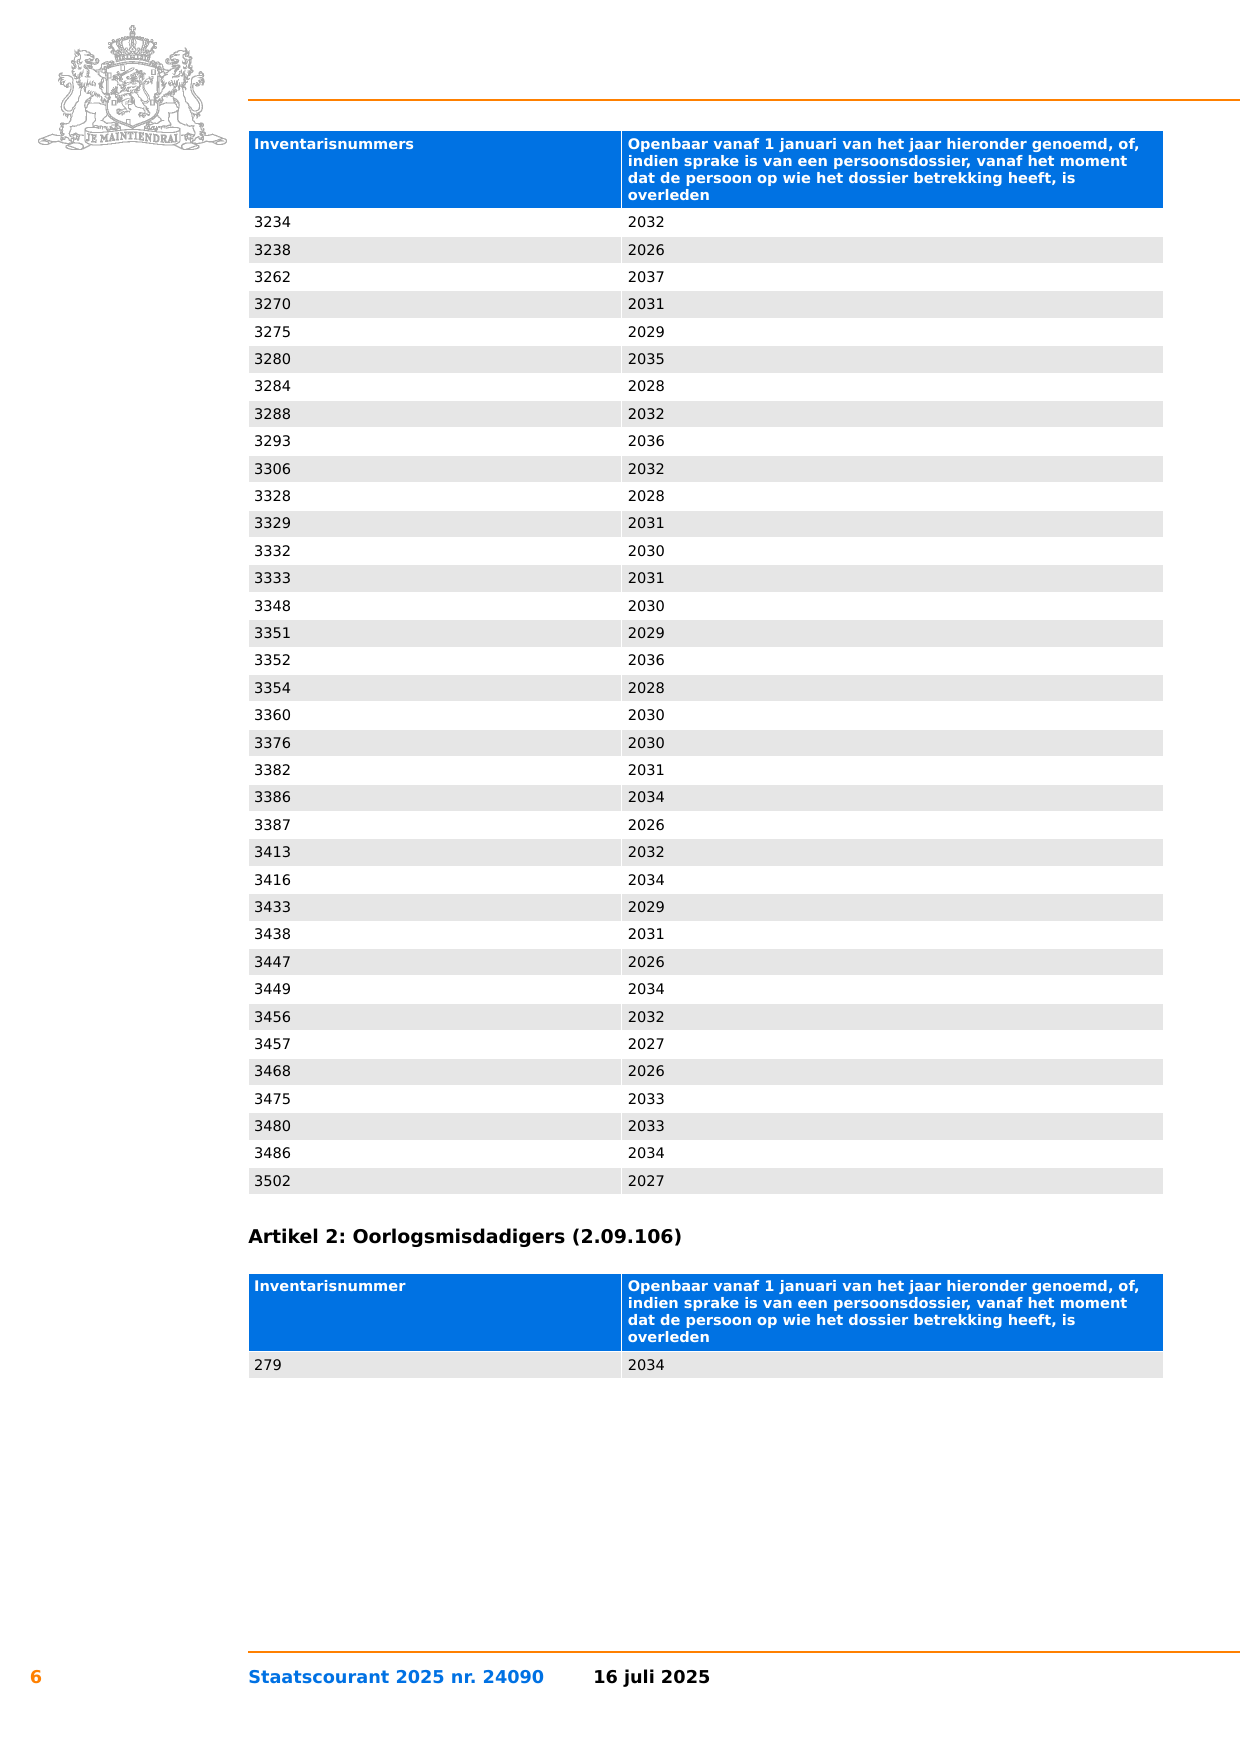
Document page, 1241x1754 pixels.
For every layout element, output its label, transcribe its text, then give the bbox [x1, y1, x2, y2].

table_cell 3354 [249, 675, 621, 701]
table_cell 2031 [622, 922, 1163, 948]
table_cell 3306 [249, 456, 621, 482]
subtitle Artikel 2: Oorlogsmisdadigers (2.09.106) [248, 1226, 1163, 1247]
table_cell 2026 [622, 949, 1163, 975]
table_cell 3280 [249, 346, 621, 373]
table_cell 2034 [622, 867, 1163, 893]
table_cell 3328 [249, 483, 621, 509]
table_cell 2032 [622, 401, 1163, 427]
table_header Inventarisnummers [249, 131, 621, 208]
table_cell 3457 [249, 1031, 621, 1057]
table_cell 2029 [622, 620, 1163, 647]
table_cell 3386 [249, 785, 621, 811]
picture [38, 25, 227, 150]
table_cell 2027 [622, 1031, 1163, 1057]
table_cell 2034 [622, 976, 1163, 1003]
table_cell 3447 [249, 949, 621, 975]
table_cell 2026 [622, 1059, 1163, 1085]
table_cell 3360 [249, 703, 621, 729]
table_cell 2026 [622, 237, 1163, 263]
table_cell 2033 [622, 1113, 1163, 1140]
table_cell 3332 [249, 538, 621, 564]
table_cell 3382 [249, 757, 621, 783]
table_cell 3387 [249, 812, 621, 838]
table_cell 2028 [622, 483, 1163, 509]
table_cell 3413 [249, 839, 621, 866]
table_header Openbaar vanaf 1 januari van het jaar hieronder genoemd, of, indien sprake is van een persoonsdossier, vanaf het moment dat de persoon op wie het dossier betrekking heeft, is overleden [622, 131, 1163, 208]
table_cell 2030 [622, 730, 1163, 756]
table_cell 2036 [622, 429, 1163, 455]
table_cell 2029 [622, 319, 1163, 345]
table_cell 279 [249, 1352, 621, 1378]
table_cell 3475 [249, 1086, 621, 1112]
table_cell 2032 [622, 839, 1163, 866]
table_cell 3480 [249, 1113, 621, 1140]
table_cell 3456 [249, 1004, 621, 1030]
table_cell 2031 [622, 511, 1163, 537]
table_cell 2030 [622, 538, 1163, 564]
table_cell 2032 [622, 456, 1163, 482]
table_cell 2036 [622, 648, 1163, 674]
table_cell 2026 [622, 812, 1163, 838]
table_cell 2033 [622, 1086, 1163, 1112]
table_cell 2030 [622, 703, 1163, 729]
table_cell 3262 [249, 264, 621, 290]
table_cell 3270 [249, 291, 621, 318]
table_cell 2034 [622, 1352, 1163, 1378]
table_cell 3502 [249, 1168, 621, 1194]
table_cell 3329 [249, 511, 621, 537]
table_cell 2034 [622, 1141, 1163, 1167]
table_cell 3238 [249, 237, 621, 263]
table_cell 3351 [249, 620, 621, 647]
table_cell 3449 [249, 976, 621, 1003]
table_header Openbaar vanaf 1 januari van het jaar hieronder genoemd, of, indien sprake is van een persoonsdossier, vanaf het moment dat de persoon op wie het dossier betrekking heeft, is overleden [622, 1274, 1163, 1351]
table_cell 2037 [622, 264, 1163, 290]
table_cell 2031 [622, 291, 1163, 318]
table_cell 3275 [249, 319, 621, 345]
table_cell 2029 [622, 894, 1163, 921]
table_cell 2028 [622, 675, 1163, 701]
table_cell 2035 [622, 346, 1163, 373]
table_cell 3376 [249, 730, 621, 756]
table_cell 2034 [622, 785, 1163, 811]
table_cell 3234 [249, 209, 621, 236]
table_cell 3348 [249, 593, 621, 619]
table_cell 3438 [249, 922, 621, 948]
table_cell 2032 [622, 1004, 1163, 1030]
table_cell 2032 [622, 209, 1163, 236]
table_cell 3288 [249, 401, 621, 427]
table_cell 2030 [622, 593, 1163, 619]
table_cell 3416 [249, 867, 621, 893]
table_cell 3433 [249, 894, 621, 921]
table_cell 3352 [249, 648, 621, 674]
table_cell 3468 [249, 1059, 621, 1085]
table_cell 3333 [249, 565, 621, 592]
table_cell 3486 [249, 1141, 621, 1167]
table_cell 2031 [622, 757, 1163, 783]
table_cell 2028 [622, 374, 1163, 400]
table_cell 3284 [249, 374, 621, 400]
table_cell 3293 [249, 429, 621, 455]
table_cell 2031 [622, 565, 1163, 592]
table_header Inventarisnummer [249, 1274, 621, 1351]
table_cell 2027 [622, 1168, 1163, 1194]
